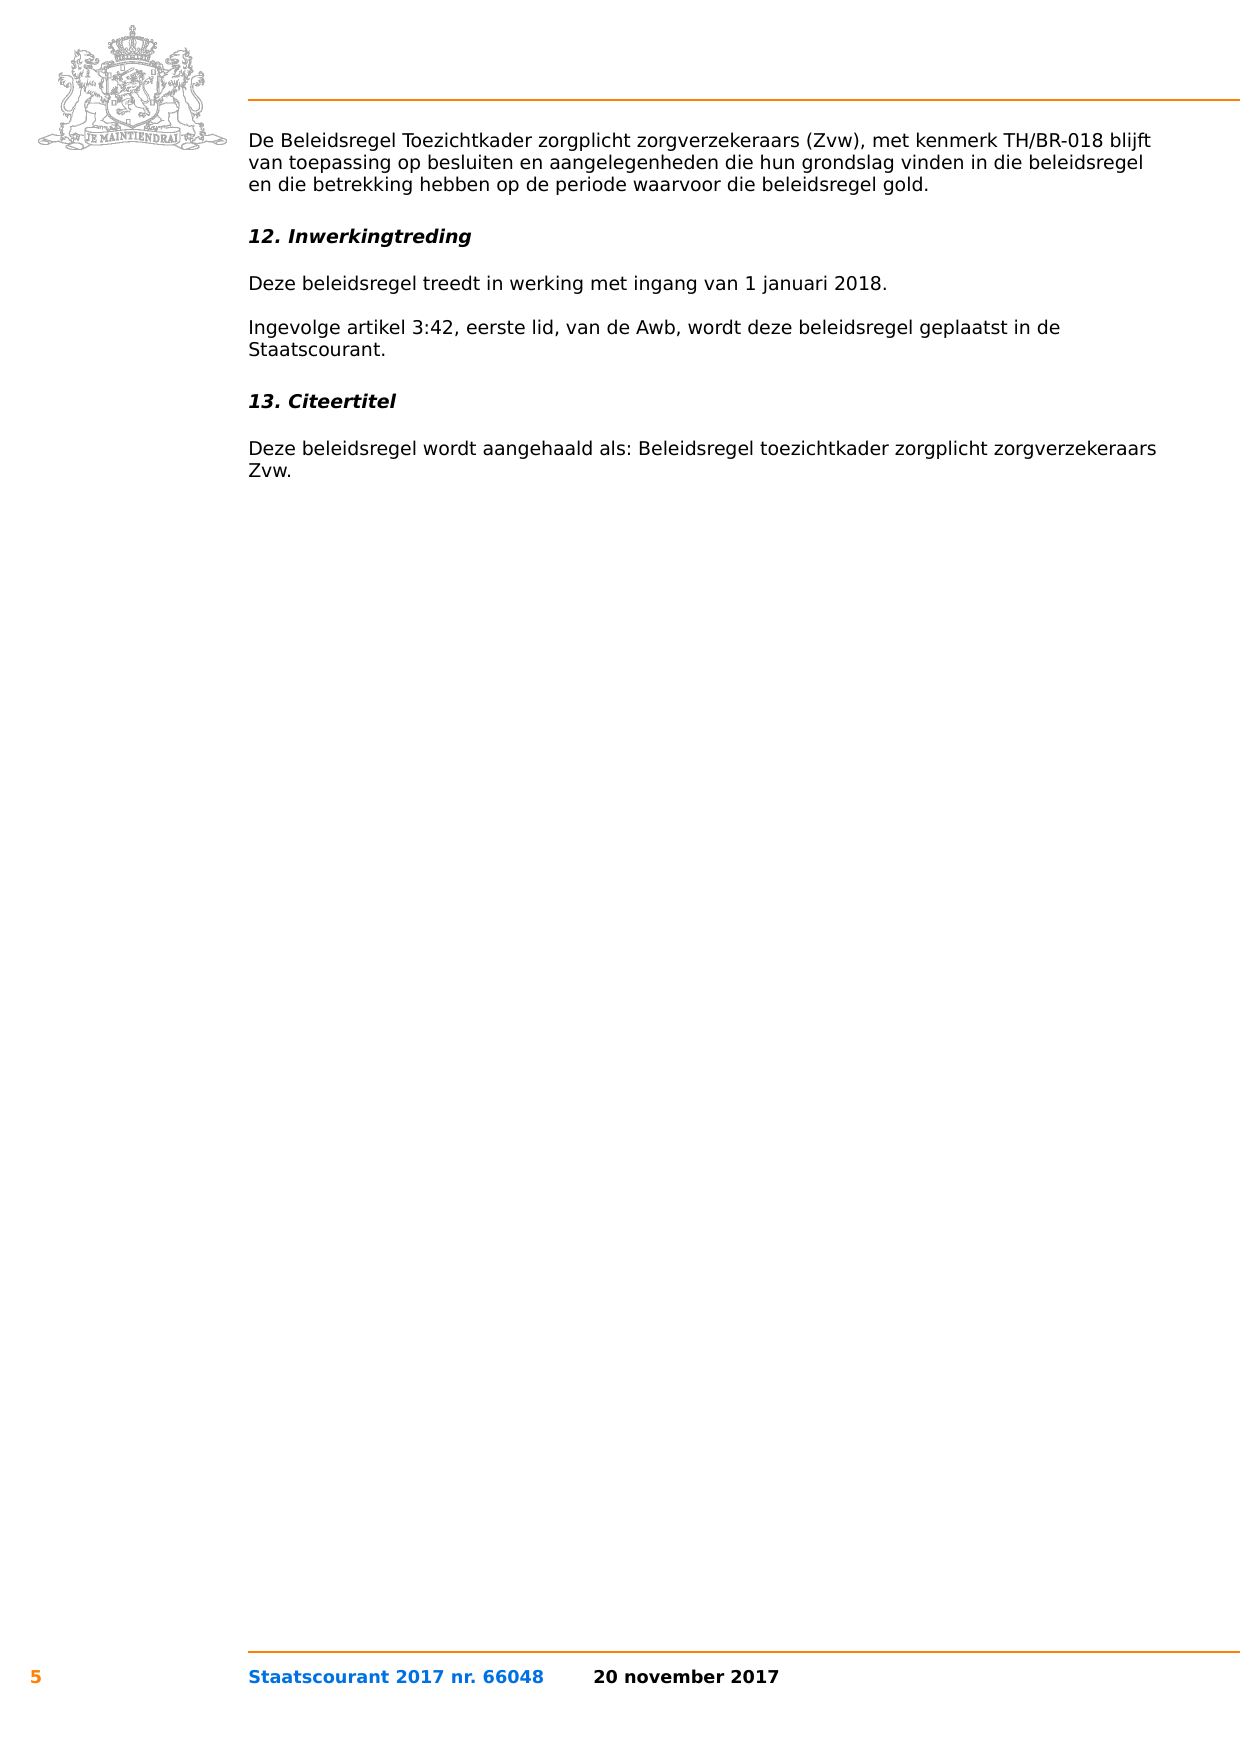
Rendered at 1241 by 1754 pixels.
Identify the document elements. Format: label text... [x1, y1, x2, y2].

text Ingevolge artikel 3:42, eerste lid, van de Awb, wordt deze beleidsregel geplaatst in de Staatscourant. [248, 317, 1163, 361]
text Deze beleidsregel wordt aangehaald als: Beleidsregel toezichtkader zorgplicht zorgverzekeraars Zvw. [248, 438, 1163, 482]
subtitle 12. Inwerkingtreding [248, 226, 1163, 248]
text Deze beleidsregel treedt in werking met ingang van 1 januari 2018. [248, 273, 1163, 295]
subtitle 13. Citeertitel [248, 391, 1163, 413]
picture [38, 25, 227, 150]
text De Beleidsregel Toezichtkader zorgplicht zorgverzekeraars (Zvw), met kenmerk TH/BR-018 blijft van toepassing op besluiten en aangelegenheden die hun grondslag vinden in die beleidsregel en die betrekking hebben op de periode waarvoor die beleidsregel gold. [248, 130, 1163, 196]
